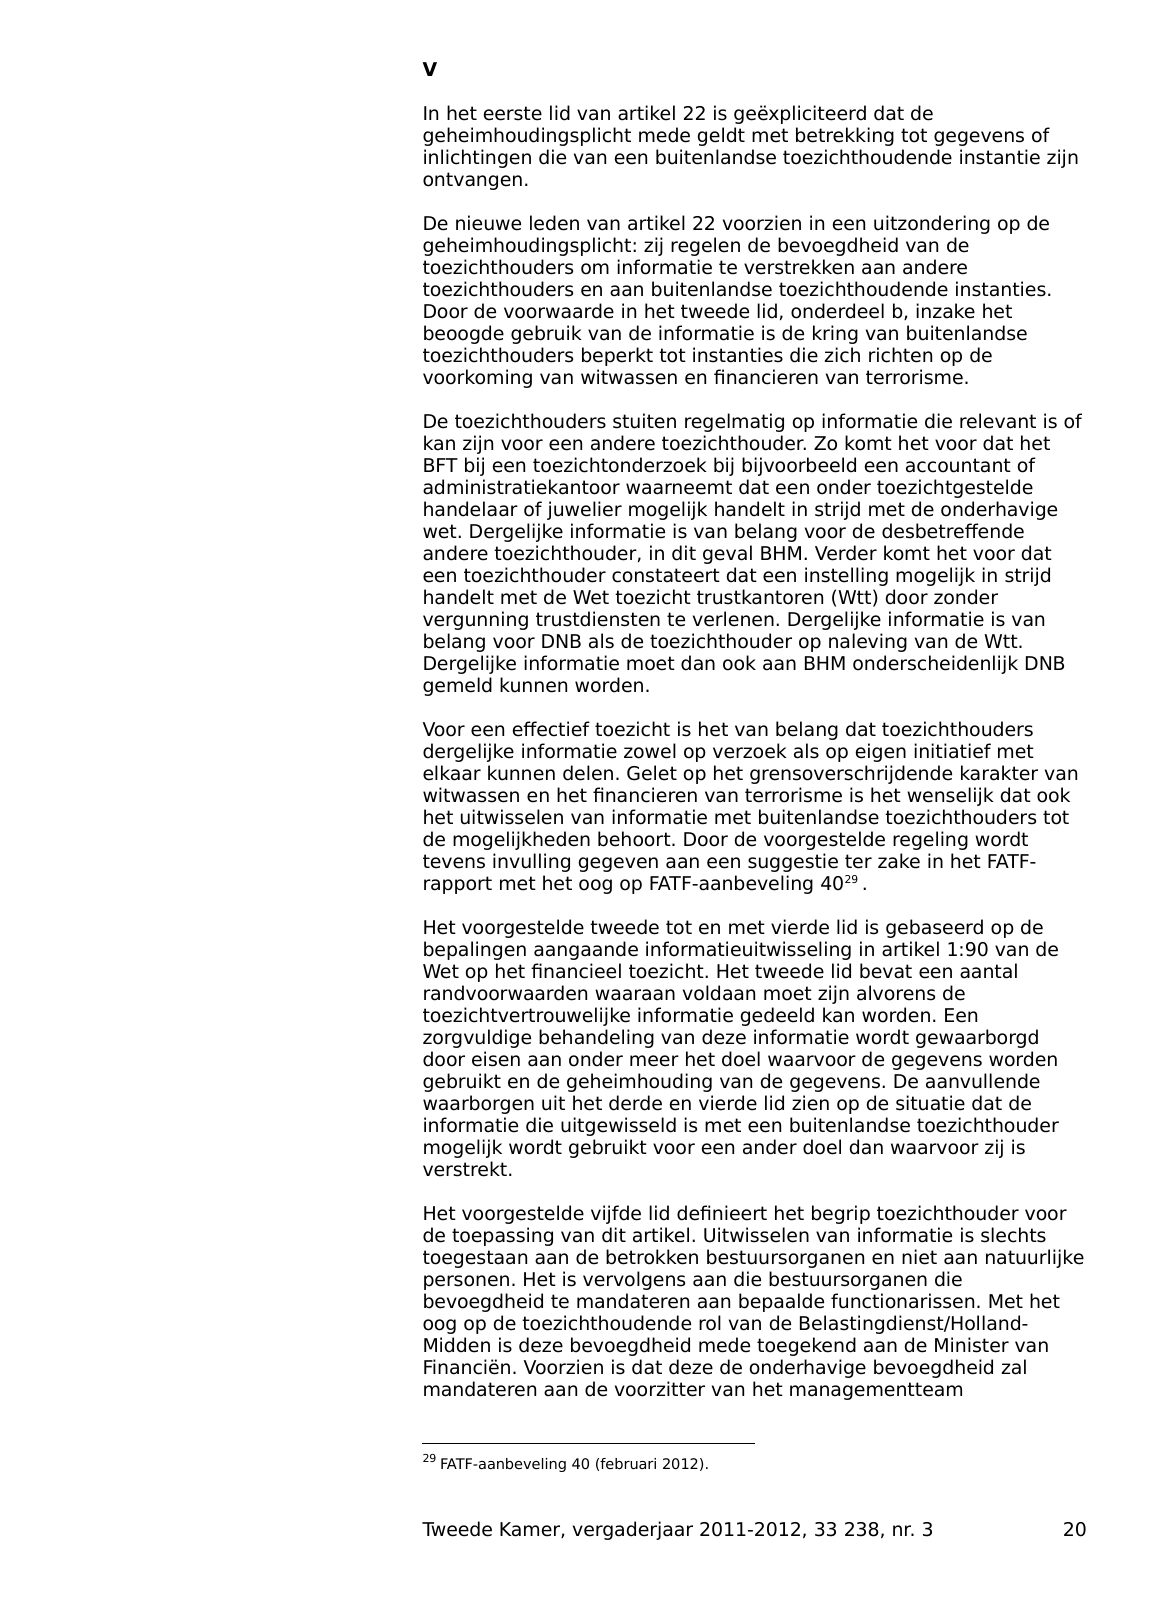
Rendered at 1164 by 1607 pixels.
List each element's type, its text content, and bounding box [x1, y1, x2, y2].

text Het voorgestelde tweede tot en met vierde lid is gebaseerd op de bepalingen aangaande informatieuitwisseling in artikel 1:90 van de Wet op het financieel toezicht. Het tweede lid bevat een aantal randvoorwaarden waaraan voldaan moet zijn alvorens de toezichtvertrouwelijke informatie gedeeld kan worden. Een zorgvuldige behandeling van deze informatie wordt gewaarborgd door eisen aan onder meer het doel waarvoor de gegevens worden gebruikt en de geheimhouding van de gegevens. De aanvullende waarborgen uit het derde en vierde lid zien op de situatie dat de informatie die uitgewisseld is met een buitenlandse toezichthouder mogelijk wordt gebruikt voor een ander doel dan waarvoor zij is verstrekt. [422, 917, 1087, 1181]
text Het voorgestelde vijfde lid definieert het begrip toezichthouder voor de toepassing van dit artikel. Uitwisselen van informatie is slechts toegestaan aan de betrokken bestuursorganen en niet aan natuurlijke personen. Het is vervolgens aan die bestuursorganen die bevoegdheid te mandateren aan bepaalde functionarissen. Met het oog op de toezichthoudende rol van de Belastingdienst/Holland-Midden is deze bevoegdheid mede toegekend aan de Minister van Financiën. Voorzien is dat deze de onderhavige bevoegdheid zal mandateren aan de voorzitter van het managementteam [422, 1203, 1087, 1401]
text De nieuwe leden van artikel 22 voorzien in een uitzondering op de geheimhoudingsplicht: zij regelen de bevoegdheid van de toezichthouders om informatie te verstrekken aan andere toezichthouders en aan buitenlandse toezichthoudende instanties. Door de voorwaarde in het tweede lid, onderdeel b, inzake het beoogde gebruik van de informatie is de kring van buitenlandse toezichthouders beperkt tot instanties die zich richten op de voorkoming van witwassen en financieren van terrorisme. [422, 213, 1087, 389]
text FATF-aanbeveling 40 (februari 2012). [422, 1452, 1087, 1474]
text In het eerste lid van artikel 22 is geëxpliciteerd dat de geheimhoudingsplicht mede geldt met betrekking tot gegevens of inlichtingen die van een buitenlandse toezichthoudende instantie zijn ontvangen. [422, 103, 1087, 191]
subtitle V [422, 59, 1087, 81]
text Voor een effectief toezicht is het van belang dat toezichthouders dergelijke informatie zowel op verzoek als op eigen initiatief met elkaar kunnen delen. Gelet op het grensoverschrijdende karakter van witwassen en het financieren van terrorisme is het wenselijk dat ook het uitwisselen van informatie met buitenlandse toezichthouders tot de mogelijkheden behoort. Door de voorgestelde regeling wordt tevens invulling gegeven aan een suggestie ter zake in het FATF-rapport met het oog op FATF-aanbeveling 40. [422, 719, 1087, 895]
text De toezichthouders stuiten regelmatig op informatie die relevant is of kan zijn voor een andere toezichthouder. Zo komt het voor dat het BFT bij een toezichtonderzoek bij bijvoorbeeld een accountant of administratiekantoor waarneemt dat een onder toezichtgestelde handelaar of juwelier mogelijk handelt in strijd met de onderhavige wet. Dergelijke informatie is van belang voor de desbetreffende andere toezichthouder, in dit geval BHM. Verder komt het voor dat een toezichthouder constateert dat een instelling mogelijk in strijd handelt met de Wet toezicht trustkantoren (Wtt) door zonder vergunning trustdiensten te verlenen. Dergelijke informatie is van belang voor DNB als de toezichthouder op naleving van de Wtt. Dergelijke informatie moet dan ook aan BHM onderscheidenlijk DNB gemeld kunnen worden. [422, 411, 1087, 697]
